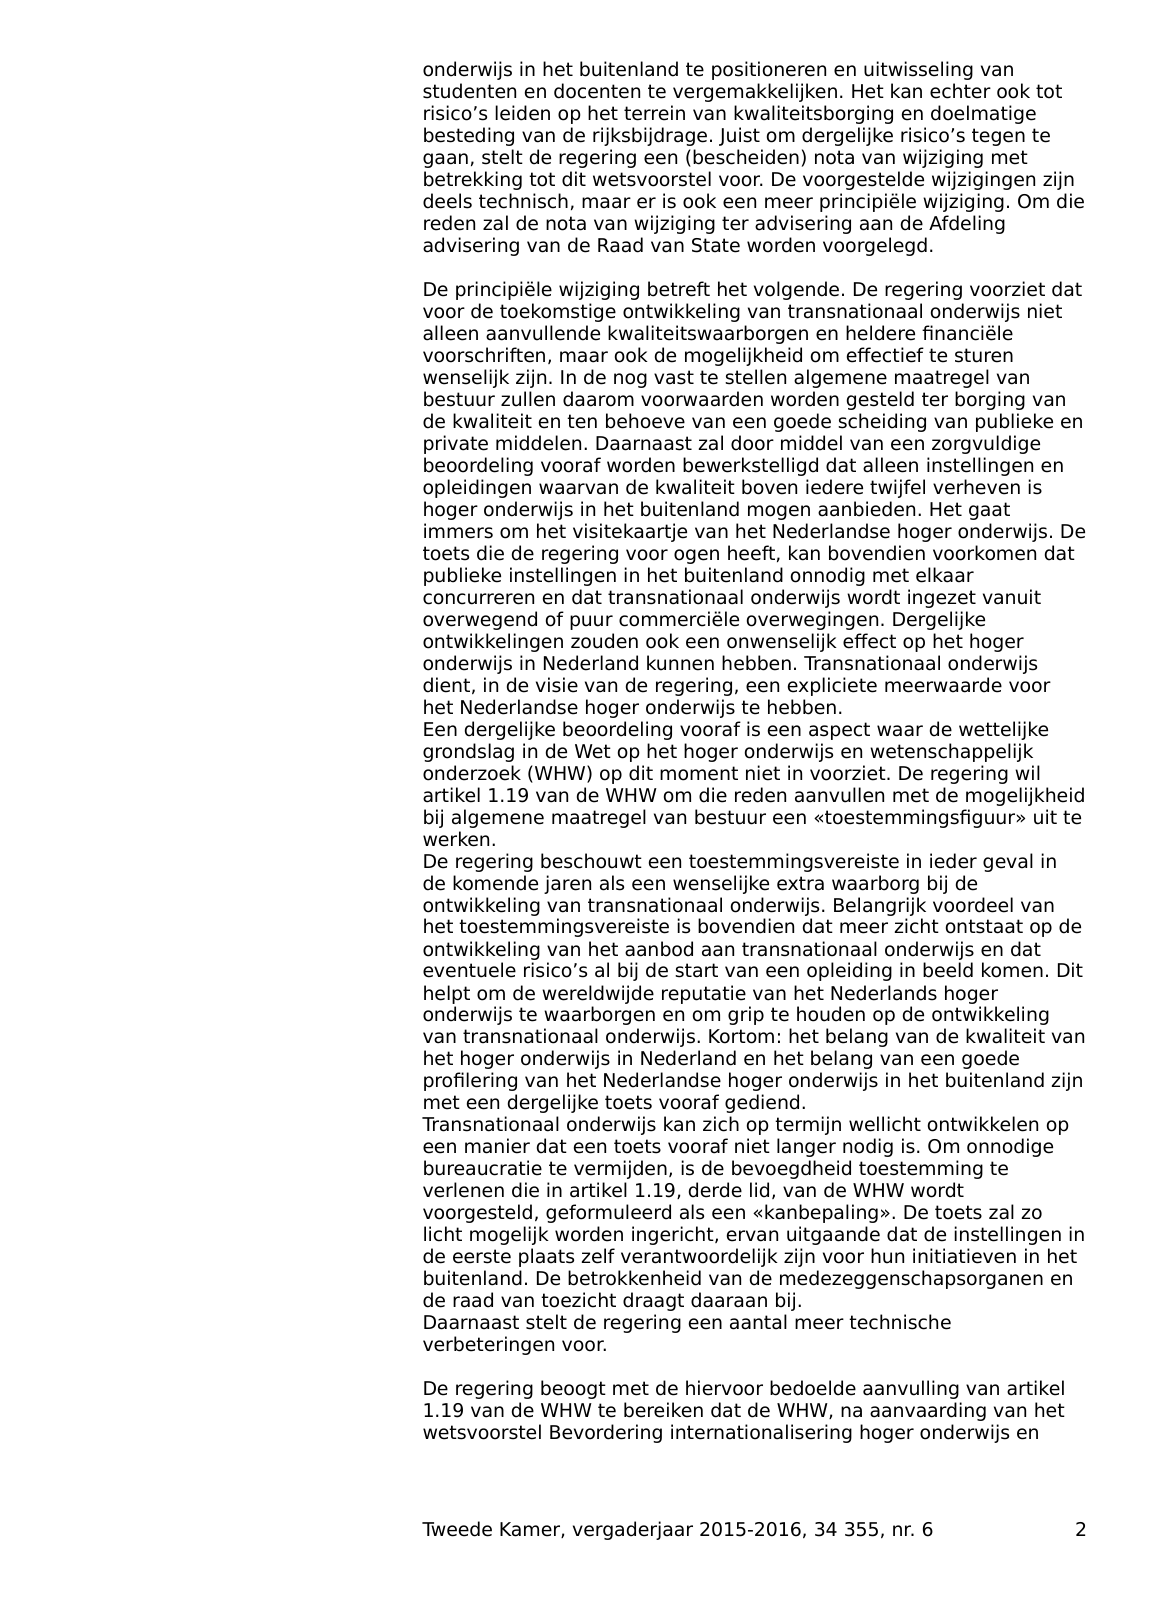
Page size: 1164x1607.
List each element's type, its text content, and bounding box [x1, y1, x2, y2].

text Transnationaal onderwijs kan zich op termijn wellicht ontwikkelen op een manier dat een toets vooraf niet langer nodig is. Om onnodige bureaucratie te vermijden, is de bevoegdheid toestemming te verlenen die in artikel 1.19, derde lid, van de WHW wordt voorgesteld, geformuleerd als een «kanbepaling». De toets zal zo licht mogelijk worden ingericht, ervan uitgaande dat de instellingen in de eerste plaats zelf verantwoordelijk zijn voor hun initiatieven in het buitenland. De betrokkenheid van de medezeggenschapsorganen en de raad van toezicht draagt daaraan bij. [422, 1114, 1087, 1312]
text De regering beschouwt een toestemmingsvereiste in ieder geval in de komende jaren als een wenselijke extra waarborg bij de ontwikkeling van transnationaal onderwijs. Belangrijk voordeel van het toestemmingsvereiste is bovendien dat meer zicht ontstaat op de ontwikkeling van het aanbod aan transnationaal onderwijs en dat eventuele risico’s al bij de start van een opleiding in beeld komen. Dit helpt om de wereldwijde reputatie van het Nederlands hoger onderwijs te waarborgen en om grip te houden op de ontwikkeling van transnationaal onderwijs. Kortom: het belang van de kwaliteit van het hoger onderwijs in Nederland en het belang van een goede profilering van het Nederlandse hoger onderwijs in het buitenland zijn met een dergelijke toets vooraf gediend. [422, 851, 1087, 1114]
text onderwijs in het buitenland te positioneren en uitwisseling van studenten en docenten te vergemakkelijken. Het kan echter ook tot risico’s leiden op het terrein van kwaliteitsborging en doelmatige besteding van de rijksbijdrage. Juist om dergelijke risico’s tegen te gaan, stelt de regering een (bescheiden) nota van wijziging met betrekking tot dit wetsvoorstel voor. De voorgestelde wijzigingen zijn deels technisch, maar er is ook een meer principiële wijziging. Om die reden zal de nota van wijziging ter advisering aan de Afdeling advisering van de Raad van State worden voorgelegd. [422, 59, 1087, 257]
text De regering beoogt met de hiervoor bedoelde aanvulling van artikel 1.19 van de WHW te bereiken dat de WHW, na aanvaarding van het wetsvoorstel Bevordering internationalisering hoger onderwijs en [422, 1378, 1087, 1444]
text Daarnaast stelt de regering een aantal meer technische verbeteringen voor. [422, 1312, 1087, 1356]
text Een dergelijke beoordeling vooraf is een aspect waar de wettelijke grondslag in de Wet op het hoger onderwijs en wetenschappelijk onderzoek (WHW) op dit moment niet in voorziet. De regering wil artikel 1.19 van de WHW om die reden aanvullen met de mogelijkheid bij algemene maatregel van bestuur een «toestemmingsfiguur» uit te werken. [422, 719, 1087, 851]
text De principiële wijziging betreft het volgende. De regering voorziet dat voor de toekomstige ontwikkeling van transnationaal onderwijs niet alleen aanvullende kwaliteitswaarborgen en heldere financiële voorschriften, maar ook de mogelijkheid om effectief te sturen wenselijk zijn. In de nog vast te stellen algemene maatregel van bestuur zullen daarom voorwaarden worden gesteld ter borging van de kwaliteit en ten behoeve van een goede scheiding van publieke en private middelen. Daarnaast zal door middel van een zorgvuldige beoordeling vooraf worden bewerkstelligd dat alleen instellingen en opleidingen waarvan de kwaliteit boven iedere twijfel verheven is hoger onderwijs in het buitenland mogen aanbieden. Het gaat immers om het visitekaartje van het Nederlandse hoger onderwijs. De toets die de regering voor ogen heeft, kan bovendien voorkomen dat publieke instellingen in het buitenland onnodig met elkaar concurreren en dat transnationaal onderwijs wordt ingezet vanuit overwegend of puur commerciële overwegingen. Dergelijke ontwikkelingen zouden ook een onwenselijk effect op het hoger onderwijs in Nederland kunnen hebben. Transnationaal onderwijs dient, in de visie van de regering, een expliciete meerwaarde voor het Nederlandse hoger onderwijs te hebben. [422, 279, 1087, 719]
